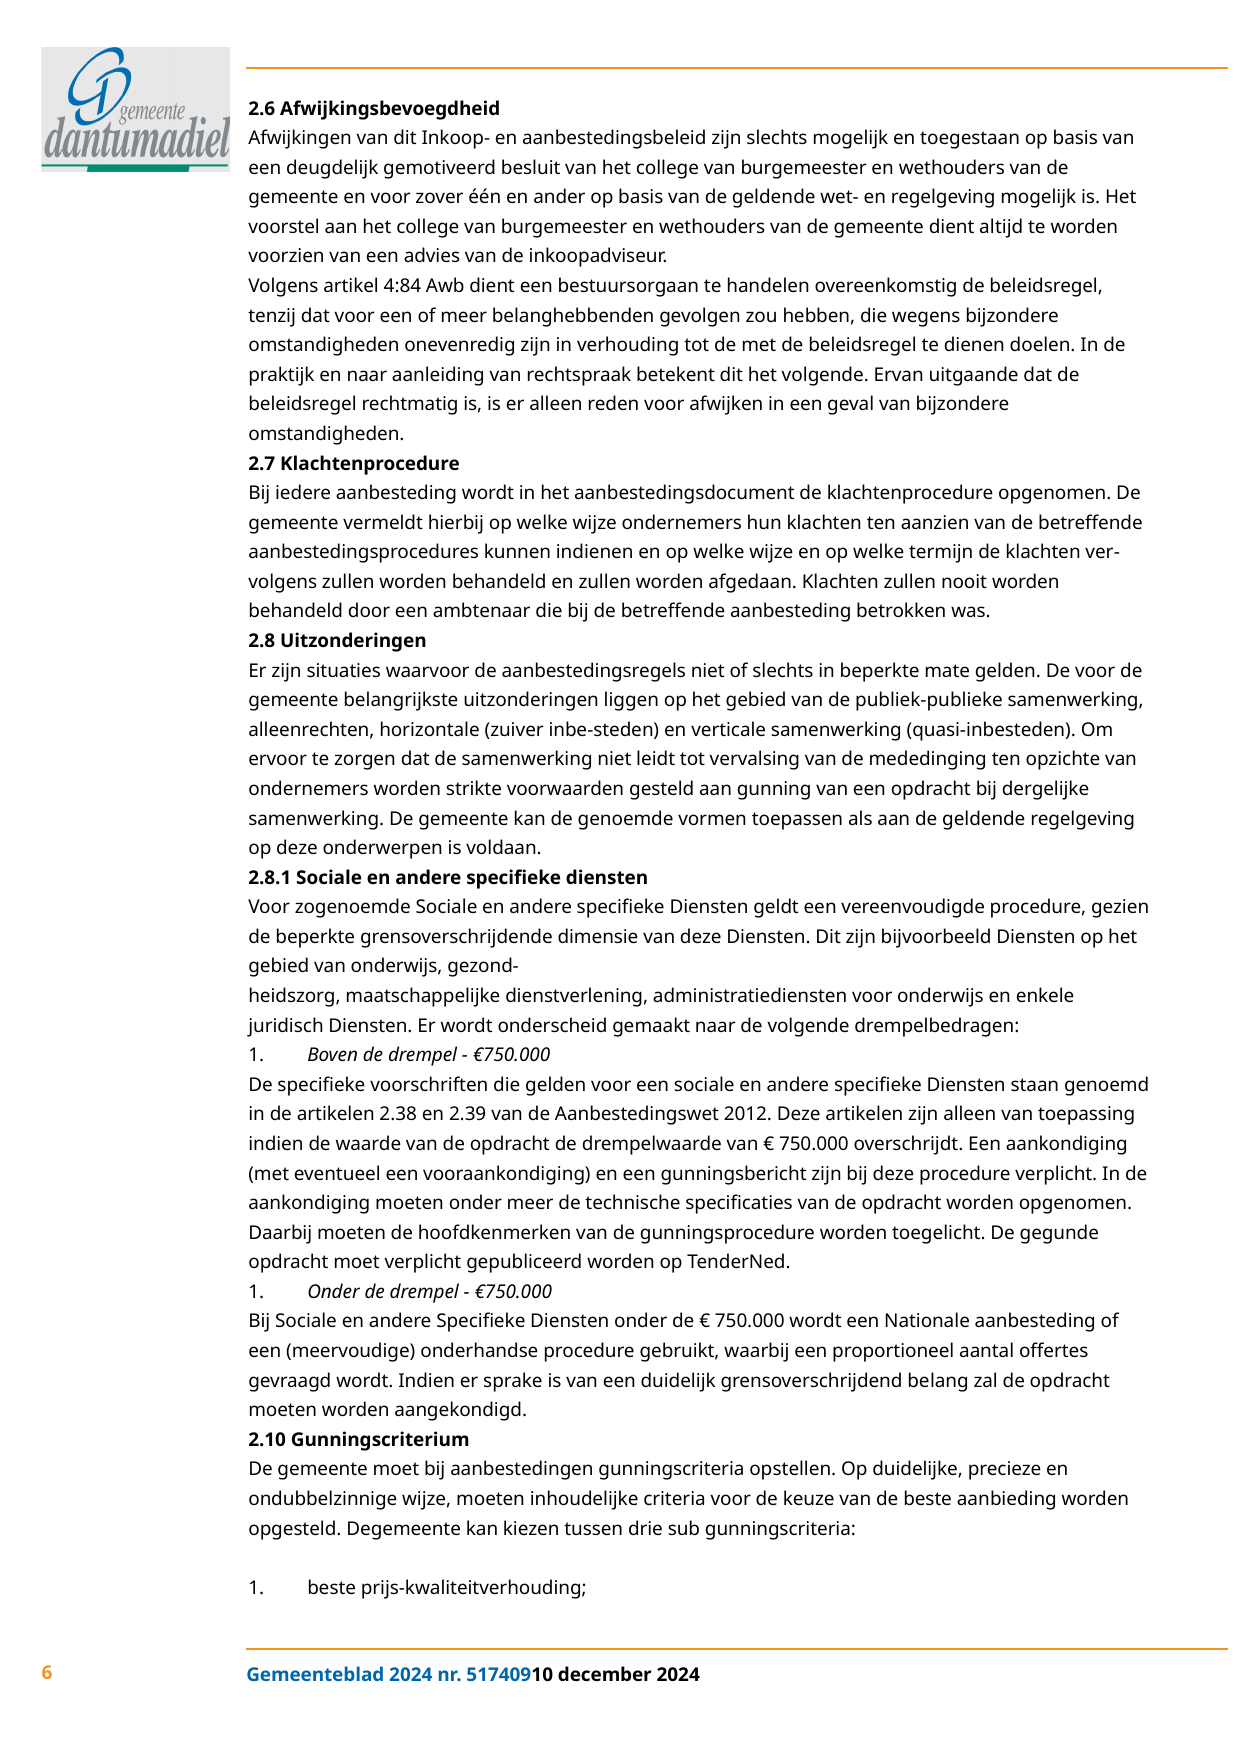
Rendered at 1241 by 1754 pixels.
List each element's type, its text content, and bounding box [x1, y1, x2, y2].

text Voor zogenoemde Sociale en andere specifieke Diensten geldt een vereenvoudigde procedure, gezien de beperkte grensoverschrijdende dimensie van deze Diensten. Dit zijn bijvoorbeeld Diensten op het gebied van onderwijs, gezond- [248, 893, 1152, 978]
text De gemeente moet bij aanbestedingen gunningscriteria op­stellen. Op duidelijke, precieze en ondubbelzinnige wijze, moeten inhoudelijke criteria voor de keuze van de beste aan­bieding worden opgesteld. Degemeente kan kiezen tussen drie sub gunningscriteria: [248, 1456, 1152, 1541]
text 2.8 Uitzonderingen [248, 627, 1152, 653]
text Er zijn situaties waarvoor de aanbestedingsregels niet of slechts in beperkte mate gelden. De voor de gemeente belang­rijkste uitzonderingen liggen op het gebied van de publiek-pu­blieke samenwerking, alleenrechten, horizontale (zuiver inbe-steden) en verticale samenwerking (quasi-inbesteden). Om ervoor te zorgen dat de samenwerking niet leidt tot vervalsing van de mededinging ten opzichte van ondernemers worden strikte voorwaarden gesteld aan gunning van een opdracht bij dergelijke samenwerking. De gemeente kan de genoemde vormen toepassen als aan de geldende regelgeving op deze onderwerpen is voldaan. [248, 657, 1152, 860]
text heidszorg, maatschappelijke dienstverlening, administratie­diensten voor onderwijs en enkele juridisch Diensten. Er wordt onderscheid gemaakt naar de volgende drempelbedragen: [248, 982, 1152, 1038]
text Bij Sociale en andere Specifieke Diensten onder de € 750.000 wordt een Nationale aanbesteding of een (meervoudige) onderhandse procedure gebruikt, waarbij een proportioneel aantal offertes gevraagd wordt. Indien er sprake is van een duidelijk grensoverschrijdend be­lang zal de opdracht moeten worden aangekondigd. [248, 1308, 1152, 1422]
text De specifieke voorschriften die gelden voor een soci­ale en andere specifieke Diensten staan genoemd in de artikelen 2.38 en 2.39 van de Aanbestedingswet 2012. Deze artikelen zijn alleen van toepassing indien de waarde van de opdracht de drempelwaarde van € 750.000 overschrijdt. Een aankondiging (met eventueel een vooraankondiging) en een gunningsbericht zijn bij deze procedure verplicht. In de aankondiging moeten onder meer de technische specificaties van de opdracht worden opgenomen. Daarbij moeten de hoofdkenmer­ken van de gunningsprocedure worden toegelicht. De gegunde opdracht moet verplicht gepubliceerd worden op TenderNed. [248, 1071, 1152, 1274]
list Onder de drempel - €750.000 [248, 1278, 1152, 1304]
text Volgens artikel 4:84 Awb dient een bestuursorgaan te han­delen overeenkomstig de beleidsregel, tenzij dat voor een of meer belanghebbenden gevolgen zou hebben, die wegens bijzondere omstandigheden onevenredig zijn in verhouding tot de met de beleidsregel te dienen doelen. In de praktijk en naar aanleiding van rechtspraak betekent dit het volgende. Ervan uitgaande dat de beleidsregel rechtmatig is, is er alleen reden voor afwijken in een geval van bijzondere omstandigheden. [248, 272, 1152, 446]
text 2.7 Klachtenprocedure [248, 450, 1152, 476]
list Boven de drempel - €750.000 [248, 1041, 1152, 1067]
text 2.10 Gunningscriterium [248, 1426, 1152, 1452]
text 2.6 Afwijkingsbevoegdheid [248, 95, 1152, 121]
picture [41, 47, 231, 172]
text Afwijkingen van dit Inkoop- en aanbestedingsbeleid zijn slechts mogelijk en toegestaan op basis van een deugdelijk gemotiveerd besluit van het college van burgemeester en wethouders van de gemeente en voor zover één en ander op basis van de gelden­de wet- en regelgeving mogelijk is. Het voorstel aan het college van burgemeester en wethouders van de gemeente dient al­tijd te worden voorzien van een advies van de inkoopadviseur. [248, 124, 1152, 268]
list beste prijs-kwaliteitverhouding; [248, 1574, 1152, 1600]
text Bij iedere aanbesteding wordt in het aanbestedingsdocument de klachtenprocedure opgenomen. De gemeente vermeldt hierbij op welke wijze ondernemers hun klachten ten aanzien van de betreffende aanbestedingsprocedures kunnen indie­nen en op welke wijze en op welke termijn de klachten ver­volgens zullen worden behandeld en zullen worden afgedaan. Klachten zullen nooit worden behandeld door een ambtenaar die bij de betreffende aanbesteding betrokken was. [248, 479, 1152, 623]
text 2.8.1 Sociale en andere specifieke diensten [248, 864, 1152, 890]
